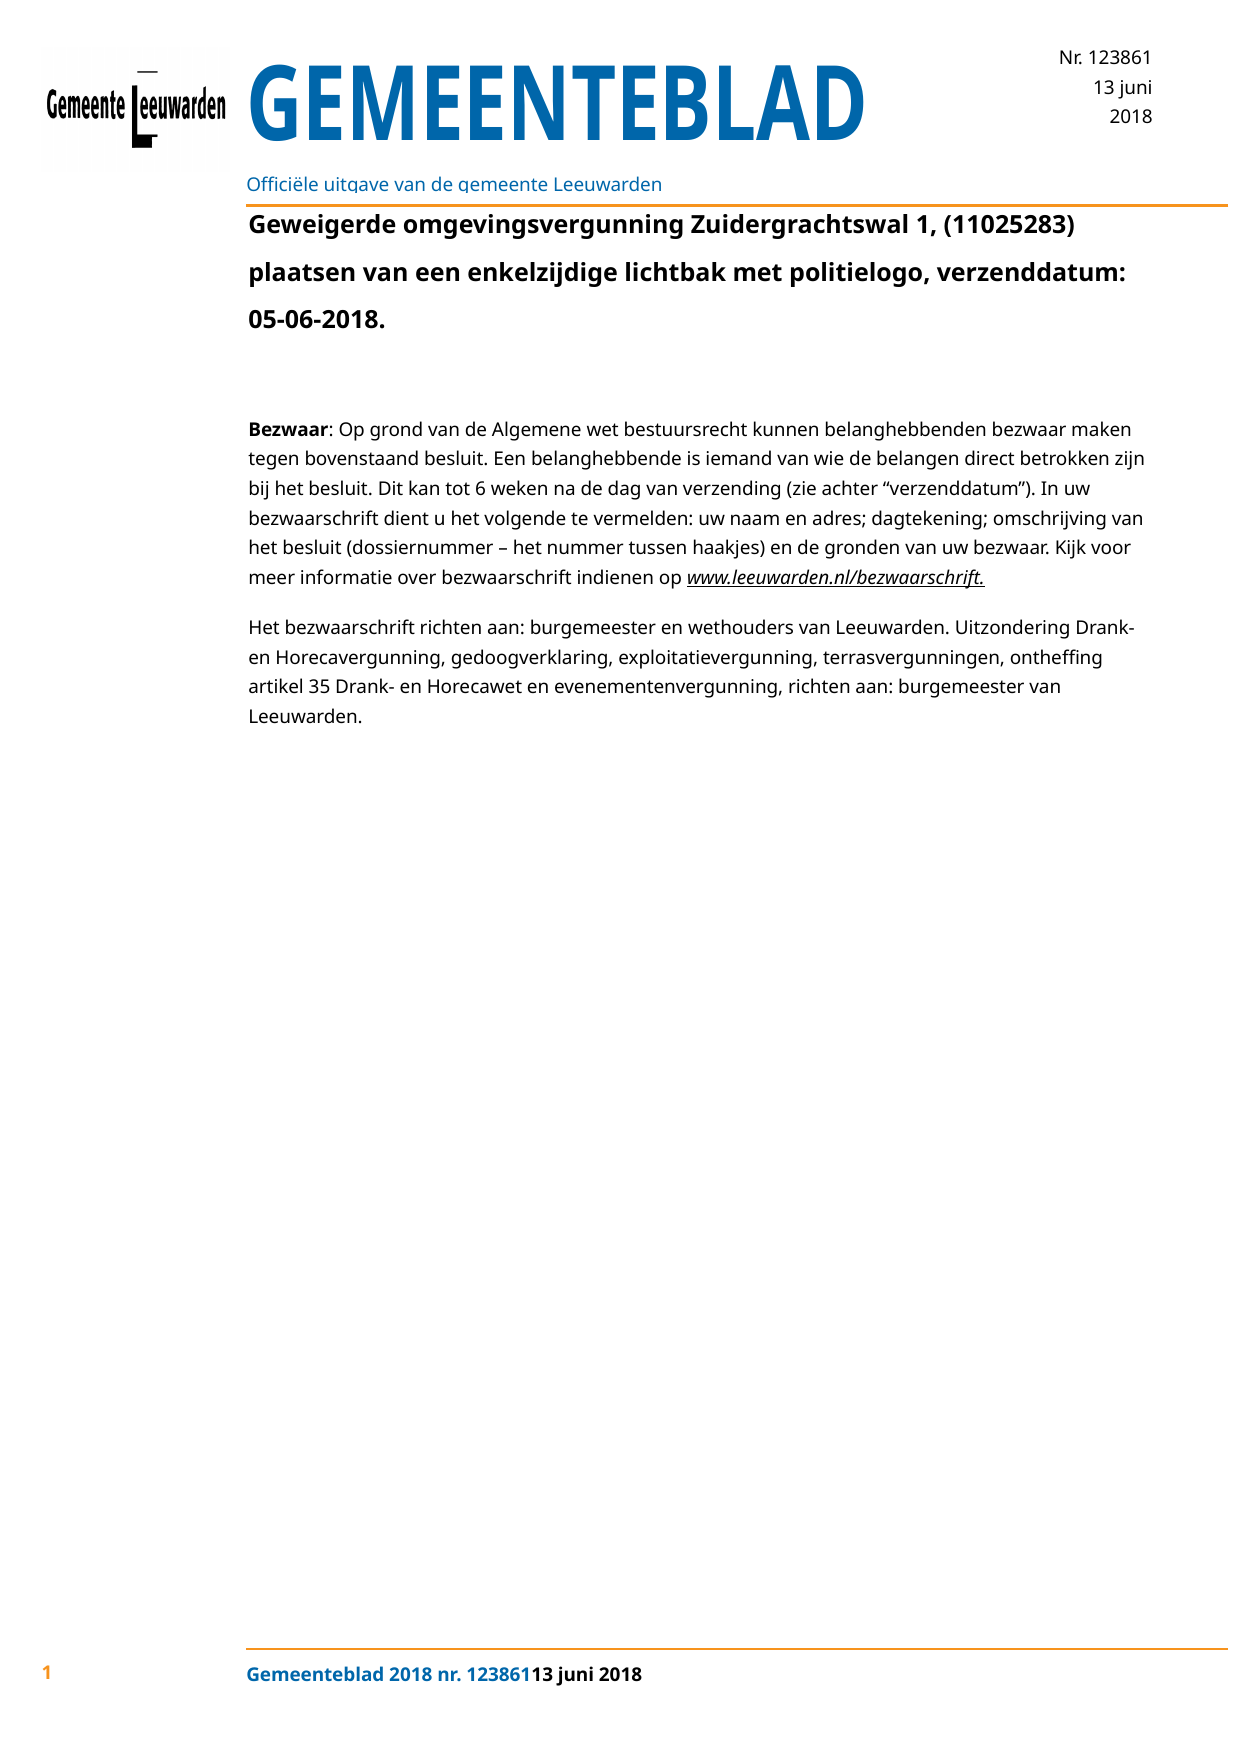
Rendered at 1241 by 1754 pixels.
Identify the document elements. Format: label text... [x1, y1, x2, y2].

text Het bezwaarschrift richten aan: burgemeester en wethouders van Leeuwarden. Uitzondering Drank- en Horecavergunning, gedoogverklaring, exploitatievergunning, terrasvergunningen, ontheffing artikel 35 Drank- en Horecawet en evenementenvergunning, richten aan: burgemeester van Leeuwarden. [248, 614, 1152, 729]
text Geweigerde omgevingsvergunning Zuidergrachtswal 1, (11025283) plaatsen van een enkelzijdige lichtbak met politielogo, verzenddatum: 05-06-2018. [248, 207, 1152, 336]
picture [41, 47, 231, 172]
text Bezwaar: Op grond van de Algemene wet bestuursrecht kunnen belanghebbenden bezwaar maken tegen bovenstaand besluit. Een belanghebbende is iemand van wie de belangen direct betrokken zijn bij het besluit. Dit kan tot 6 weken na de dag van verzending (zie achter “verzenddatum”). In uw bezwaarschrift dient u het volgende te vermelden: uw naam en adres; dagtekening; omschrijving van het besluit (dossiernummer – het nummer tussen haakjes) en de gronden van uw bezwaar. Kijk voor meer informatie over bezwaarschrift indienen op www.leeuwarden.nl/bezwaarschrift. [248, 416, 1152, 589]
